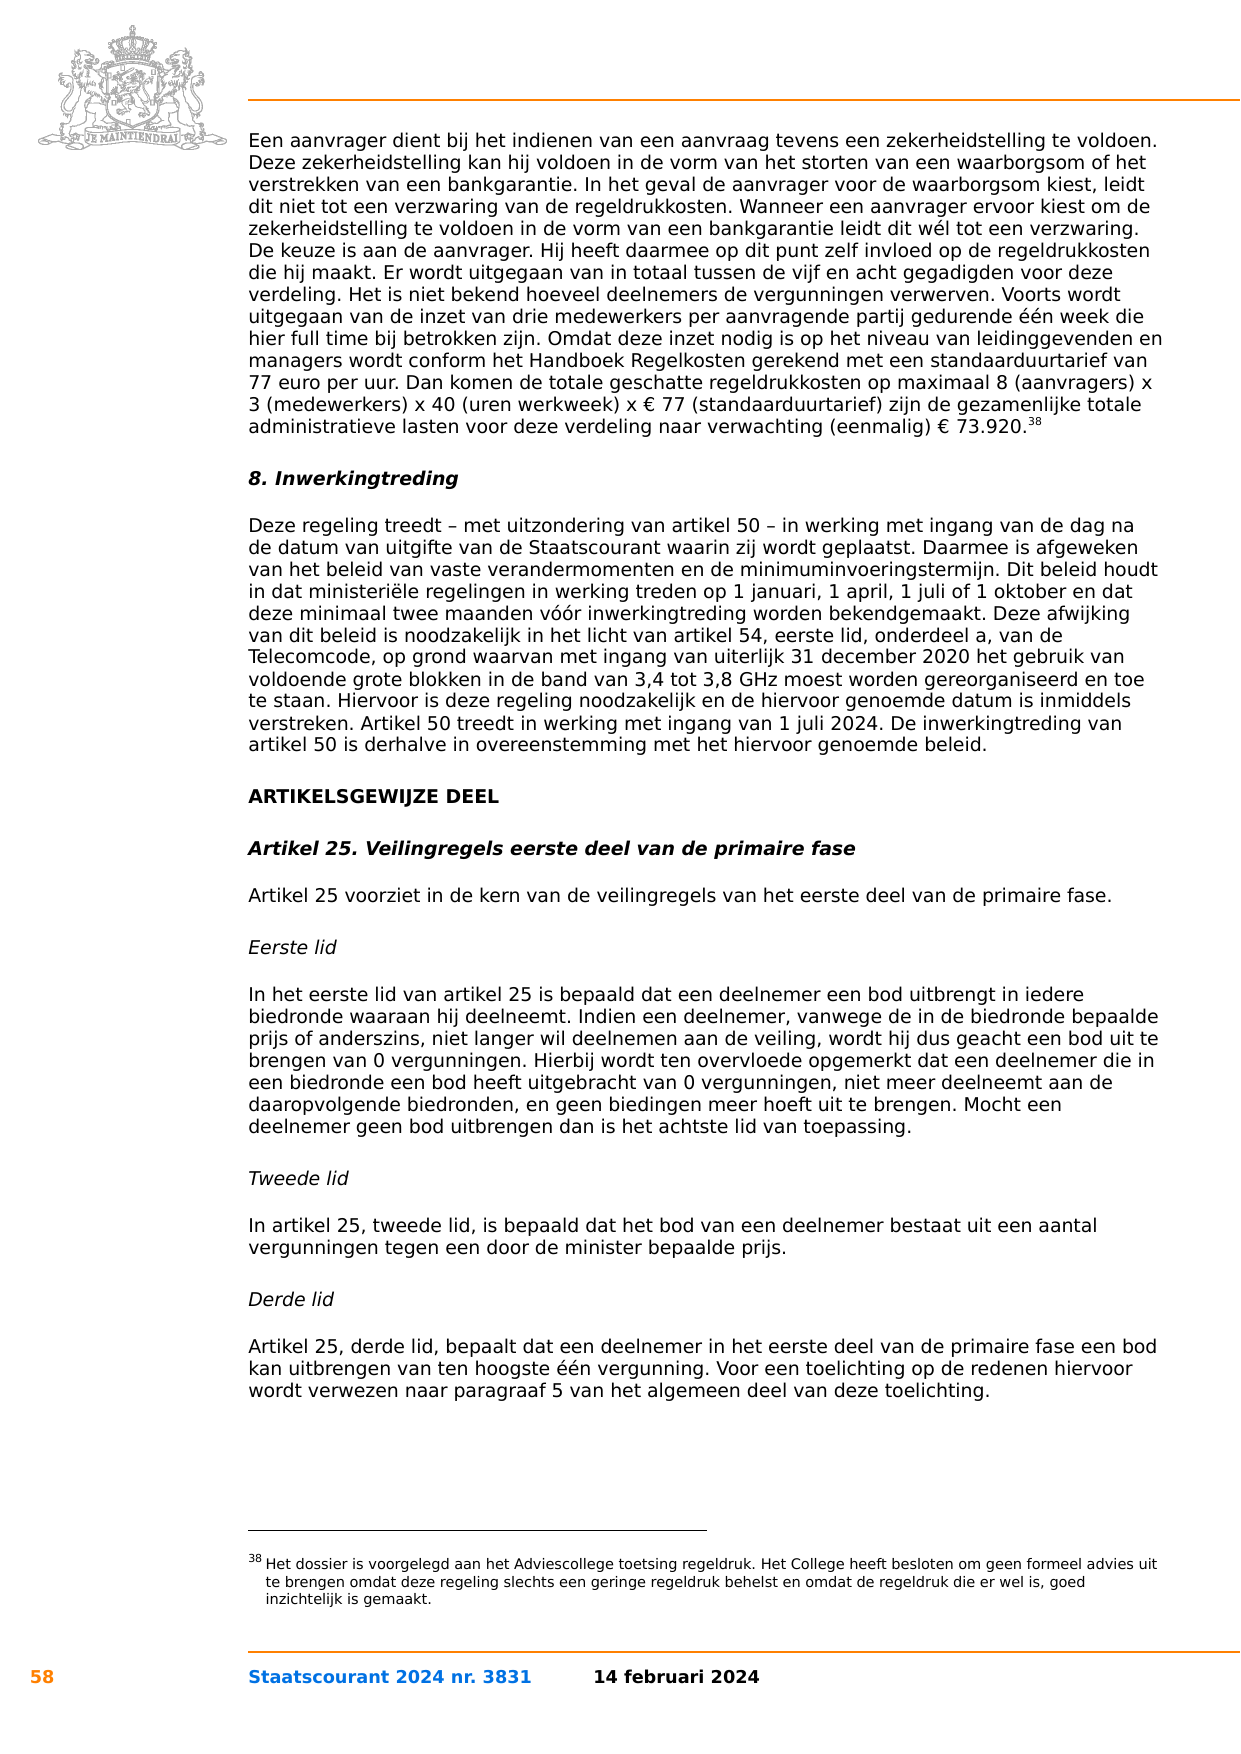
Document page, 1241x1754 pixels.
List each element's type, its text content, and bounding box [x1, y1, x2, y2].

text In artikel 25, tweede lid, is bepaald dat het bod van een deelnemer bestaat uit een aantal vergunningen tegen een door de minister bepaalde prijs. [248, 1215, 1163, 1259]
text Artikel 25, derde lid, bepaalt dat een deelnemer in het eerste deel van de primaire fase een bod kan uitbrengen van ten hoogste één vergunning. Voor een toelichting op de redenen hiervoor wordt verwezen naar paragraaf 5 van het algemeen deel van deze toelichting. [248, 1336, 1163, 1402]
subtitle Derde lid [248, 1289, 1163, 1311]
text Artikel 25 voorziet in de kern van de veilingregels van het eerste deel van de primaire fase. [248, 885, 1163, 907]
subtitle ARTIKELSGEWIJZE DEEL [248, 786, 1163, 808]
text Het dossier is voorgelegd aan het Adviescollege toetsing regeldruk. Het College heeft besloten om geen formeel advies uit te brengen omdat deze regeling slechts een geringe regeldruk behelst en omdat de regeldruk die er wel is, goed inzichtelijk is gemaakt. [248, 1552, 1163, 1608]
picture [38, 25, 227, 150]
text Deze regeling treedt – met uitzondering van artikel 50 – in werking met ingang van de dag na de datum van uitgifte van de Staatscourant waarin zij wordt geplaatst. Daarmee is afgeweken van het beleid van vaste verandermomenten en de minimuminvoeringstermijn. Dit beleid houdt in dat ministeriële regelingen in werking treden op 1 januari, 1 april, 1 juli of 1 oktober en dat deze minimaal twee maanden vóór inwerkingtreding worden bekendgemaakt. Deze afwijking van dit beleid is noodzakelijk in het licht van artikel 54, eerste lid, onderdeel a, van de Telecomcode, op grond waarvan met ingang van uiterlijk 31 december 2020 het gebruik van voldoende grote blokken in de band van 3,4 tot 3,8 GHz moest worden gereorganiseerd en toe te staan. Hiervoor is deze regeling noodzakelijk en de hiervoor genoemde datum is inmiddels verstreken. Artikel 50 treedt in werking met ingang van 1 juli 2024. De inwerkingtreding van artikel 50 is derhalve in overeenstemming met het hiervoor genoemde beleid. [248, 514, 1163, 756]
subtitle Artikel 25. Veilingregels eerste deel van de primaire fase [248, 838, 1163, 860]
subtitle 8. Inwerkingtreding [248, 468, 1163, 489]
subtitle Tweede lid [248, 1168, 1163, 1190]
text Een aanvrager dient bij het indienen van een aanvraag tevens een zekerheidstelling te voldoen. Deze zekerheidstelling kan hij voldoen in de vorm van het storten van een waarborgsom of het verstrekken van een bankgarantie. In het geval de aanvrager voor de waarborgsom kiest, leidt dit niet tot een verzwaring van de regeldrukkosten. Wanneer een aanvrager ervoor kiest om de zekerheidstelling te voldoen in de vorm van een bankgarantie leidt dit wél tot een verzwaring. De keuze is aan de aanvrager. Hij heeft daarmee op dit punt zelf invloed op de regeldrukkosten die hij maakt. Er wordt uitgegaan van in totaal tussen de vijf en acht gegadigden voor deze verdeling. Het is niet bekend hoeveel deelnemers de vergunningen verwerven. Voorts wordt uitgegaan van de inzet van drie medewerkers per aanvragende partij gedurende één week die hier full time bij betrokken zijn. Omdat deze inzet nodig is op het niveau van leidinggevenden en managers wordt conform het Handboek Regelkosten gerekend met een standaarduurtarief van 77 euro per uur. Dan komen de totale geschatte regeldrukkosten op maximaal 8 (aanvragers) x 3 (medewerkers) x 40 (uren werkweek) x € 77 (standaarduurtarief) zijn de gezamenlijke totale administratieve lasten voor deze verdeling naar verwachting (eenmalig) € 73.920. [248, 130, 1163, 438]
text In het eerste lid van artikel 25 is bepaald dat een deelnemer een bod uitbrengt in iedere biedronde waaraan hij deelneemt. Indien een deelnemer, vanwege de in de biedronde bepaalde prijs of anderszins, niet langer wil deelnemen aan de veiling, wordt hij dus geacht een bod uit te brengen van 0 vergunningen. Hierbij wordt ten overvloede opgemerkt dat een deelnemer die in een biedronde een bod heeft uitgebracht van 0 vergunningen, niet meer deelneemt aan de daaropvolgende biedronden, en geen biedingen meer hoeft uit te brengen. Mocht een deelnemer geen bod uitbrengen dan is het achtste lid van toepassing. [248, 984, 1163, 1138]
subtitle Eerste lid [248, 937, 1163, 959]
